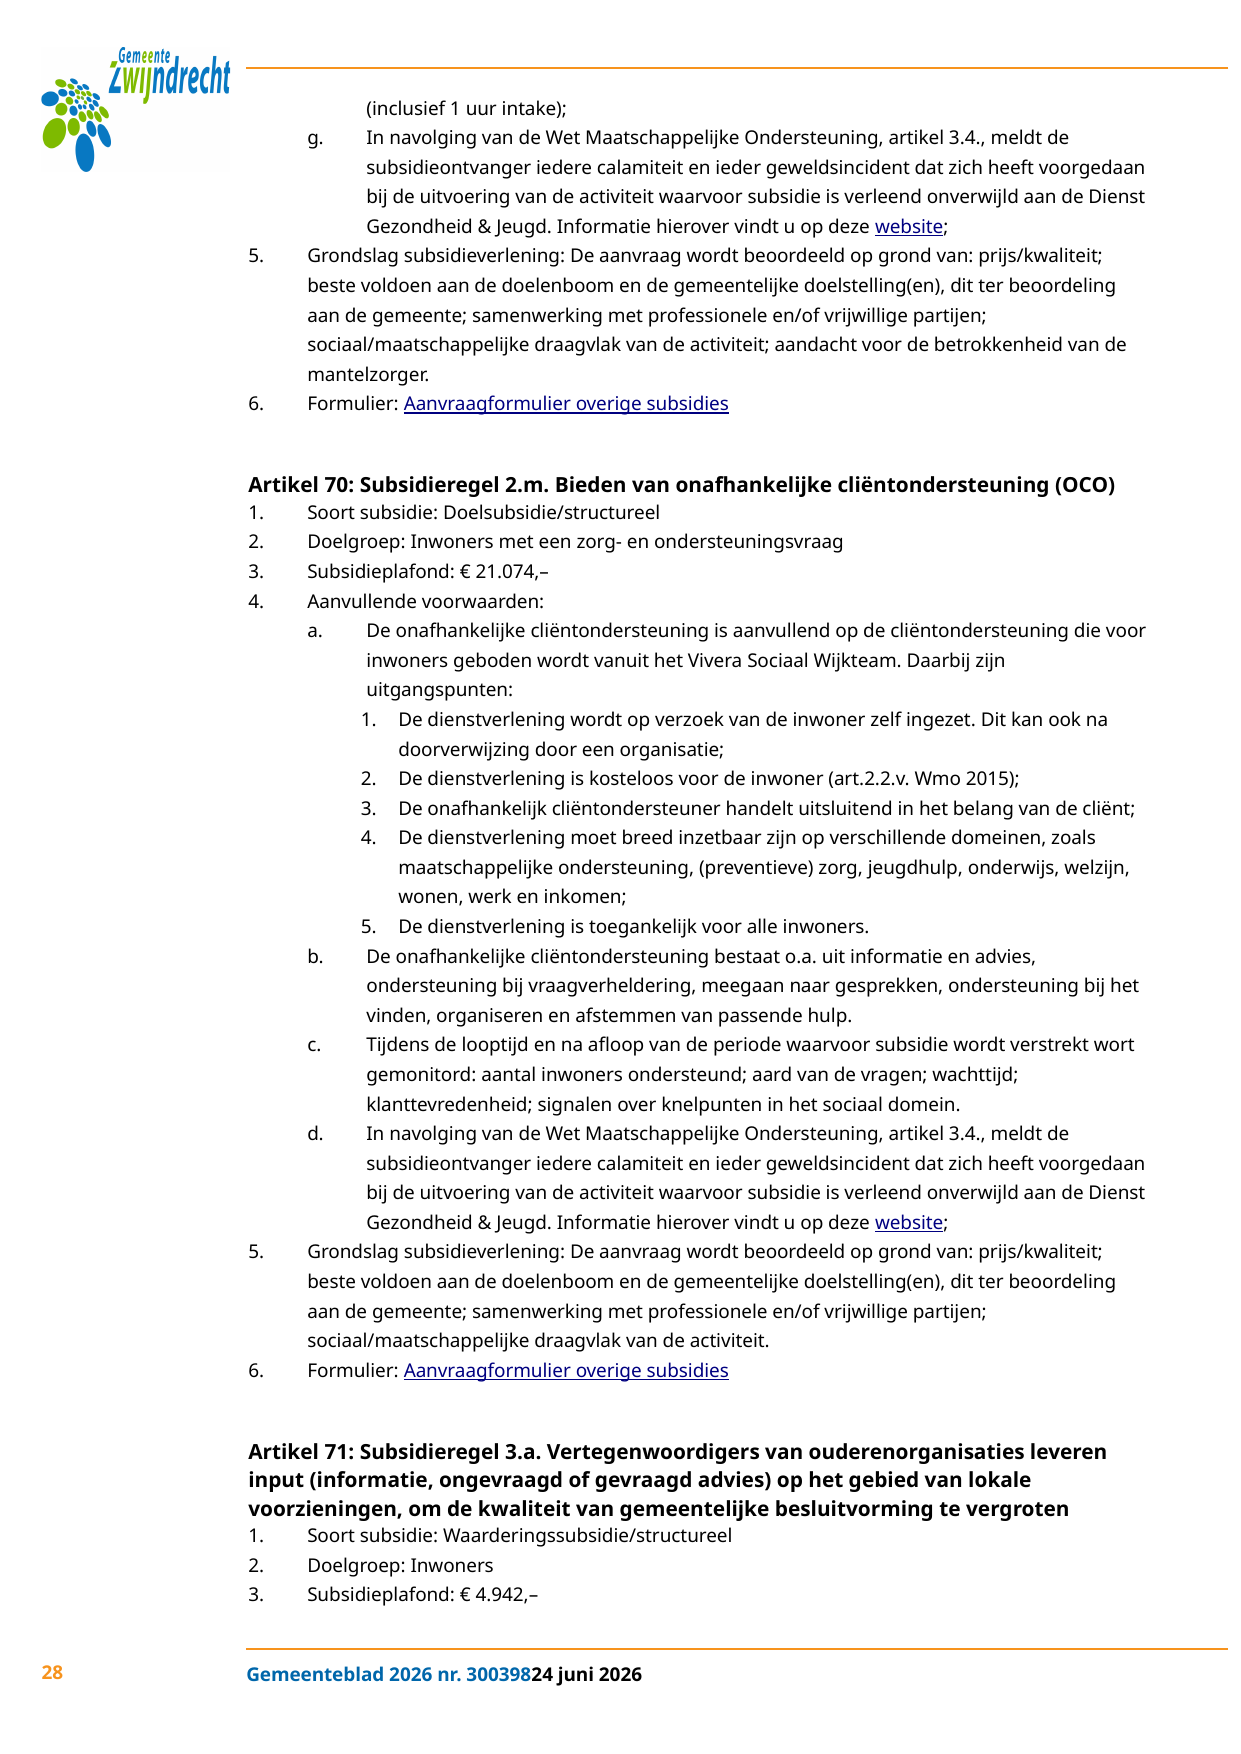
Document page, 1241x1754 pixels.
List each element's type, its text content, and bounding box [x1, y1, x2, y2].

list Grondslag subsidieverlening: De aanvraag wordt beoordeeld op grond van: prijs/kwaliteit; beste voldoen aan de doelenboom en de gemeentelijke doelstelling(en), dit ter beoordeling aan de gemeente; samenwerking met professionele en/of vrijwillige partijen; sociaal/maatschappelijke draagvlak van de activiteit; aandacht voor de betrokkenheid van de mantelzorger. [248, 243, 1152, 387]
list In navolging van de Wet Maatschappelijke Ondersteuning, artikel 3.4., meldt de subsidieontvanger iedere calamiteit en ieder geweldsincident dat zich heeft voorgedaan bij de uitvoering van de activiteit waarvoor subsidie is verleend onverwijld aan de Dienst Gezondheid & Jeugd. Informatie hierover vindt u op deze website; [307, 1120, 1152, 1235]
list De dienstverlening moet breed inzetbaar zijn op verschillende domeinen, zoals maatschappelijke ondersteuning, (preventieve) zorg, jeugdhulp, onderwijs, welzijn, wonen, werk en inkomen; [361, 824, 1152, 909]
list In navolging van de Wet Maatschappelijke Ondersteuning, artikel 3.4., meldt de subsidieontvanger iedere calamiteit en ieder geweldsincident dat zich heeft voorgedaan bij de uitvoering van de activiteit waarvoor subsidie is verleend onverwijld aan de Dienst Gezondheid & Jeugd. Informatie hierover vindt u op deze website; [307, 124, 1152, 239]
list De dienstverlening is kosteloos voor de inwoner (art.2.2.v. Wmo 2015); [361, 765, 1152, 791]
list Aanvullende voorwaarden: [248, 588, 1152, 613]
list Grondslag subsidieverlening: De aanvraag wordt beoordeeld op grond van: prijs/kwaliteit; beste voldoen aan de doelenboom en de gemeentelijke doelstelling(en), dit ter beoordeling aan de gemeente; samenwerking met professionele en/of vrijwillige partijen; sociaal/maatschappelijke draagvlak van de activiteit. [248, 1239, 1152, 1353]
list Tijdens de looptijd en na afloop van de periode waarvoor subsidie wordt verstrekt wort gemonitord: aantal inwoners ondersteund; aard van de vragen; wachttijd; klanttevredenheid; signalen over knelpunten in het sociaal domein. [307, 1032, 1152, 1116]
list De onafhankelijke cliëntondersteuning bestaat o.a. uit informatie en advies, ondersteuning bij vraagverheldering, meegaan naar gesprekken, ondersteuning bij het vinden, organiseren en afstemmen van passende hulp. [307, 943, 1152, 1028]
list Subsidieplafond: € 4.942,– [248, 1581, 1152, 1607]
text Artikel 71: Subsidieregel 3.a. Vertegenwoordigers van ouderenorganisaties leveren input (informatie, ongevraagd of gevraagd advies) op het gebied van lokale voorzieningen, om de kwaliteit van gemeentelijke besluitvorming te vergroten [248, 1437, 1152, 1522]
list (inclusief 1 uur intake); [307, 95, 1152, 121]
list Formulier: Aanvraagformulier overige subsidies [248, 391, 1152, 416]
list De onafhankelijk cliëntondersteuner handelt uitsluitend in het belang van de cliënt; [361, 795, 1152, 821]
list De dienstverlening is toegankelijk voor alle inwoners. [361, 913, 1152, 939]
picture [41, 47, 231, 172]
text Artikel 70: Subsidieregel 2.m. Bieden van onafhankelijke cliëntondersteuning (OCO) [248, 471, 1152, 499]
list Soort subsidie: Doelsubsidie/structureel [248, 499, 1152, 525]
list Subsidieplafond: € 21.074,– [248, 558, 1152, 584]
list Soort subsidie: Waarderingssubsidie/structureel [248, 1522, 1152, 1548]
list Doelgroep: Inwoners met een zorg- en ondersteuningsvraag [248, 529, 1152, 554]
list De onafhankelijke cliëntondersteuning is aanvullend op de cliëntondersteuning die voor inwoners geboden wordt vanuit het Vivera Sociaal Wijkteam. Daarbij zijn uitgangspunten: [307, 617, 1152, 702]
list Formulier: Aanvraagformulier overige subsidies [248, 1357, 1152, 1383]
list De dienstverlening wordt op verzoek van de inwoner zelf ingezet. Dit kan ook na doorverwijzing door een organisatie; [361, 706, 1152, 761]
list Doelgroep: Inwoners [248, 1552, 1152, 1578]
